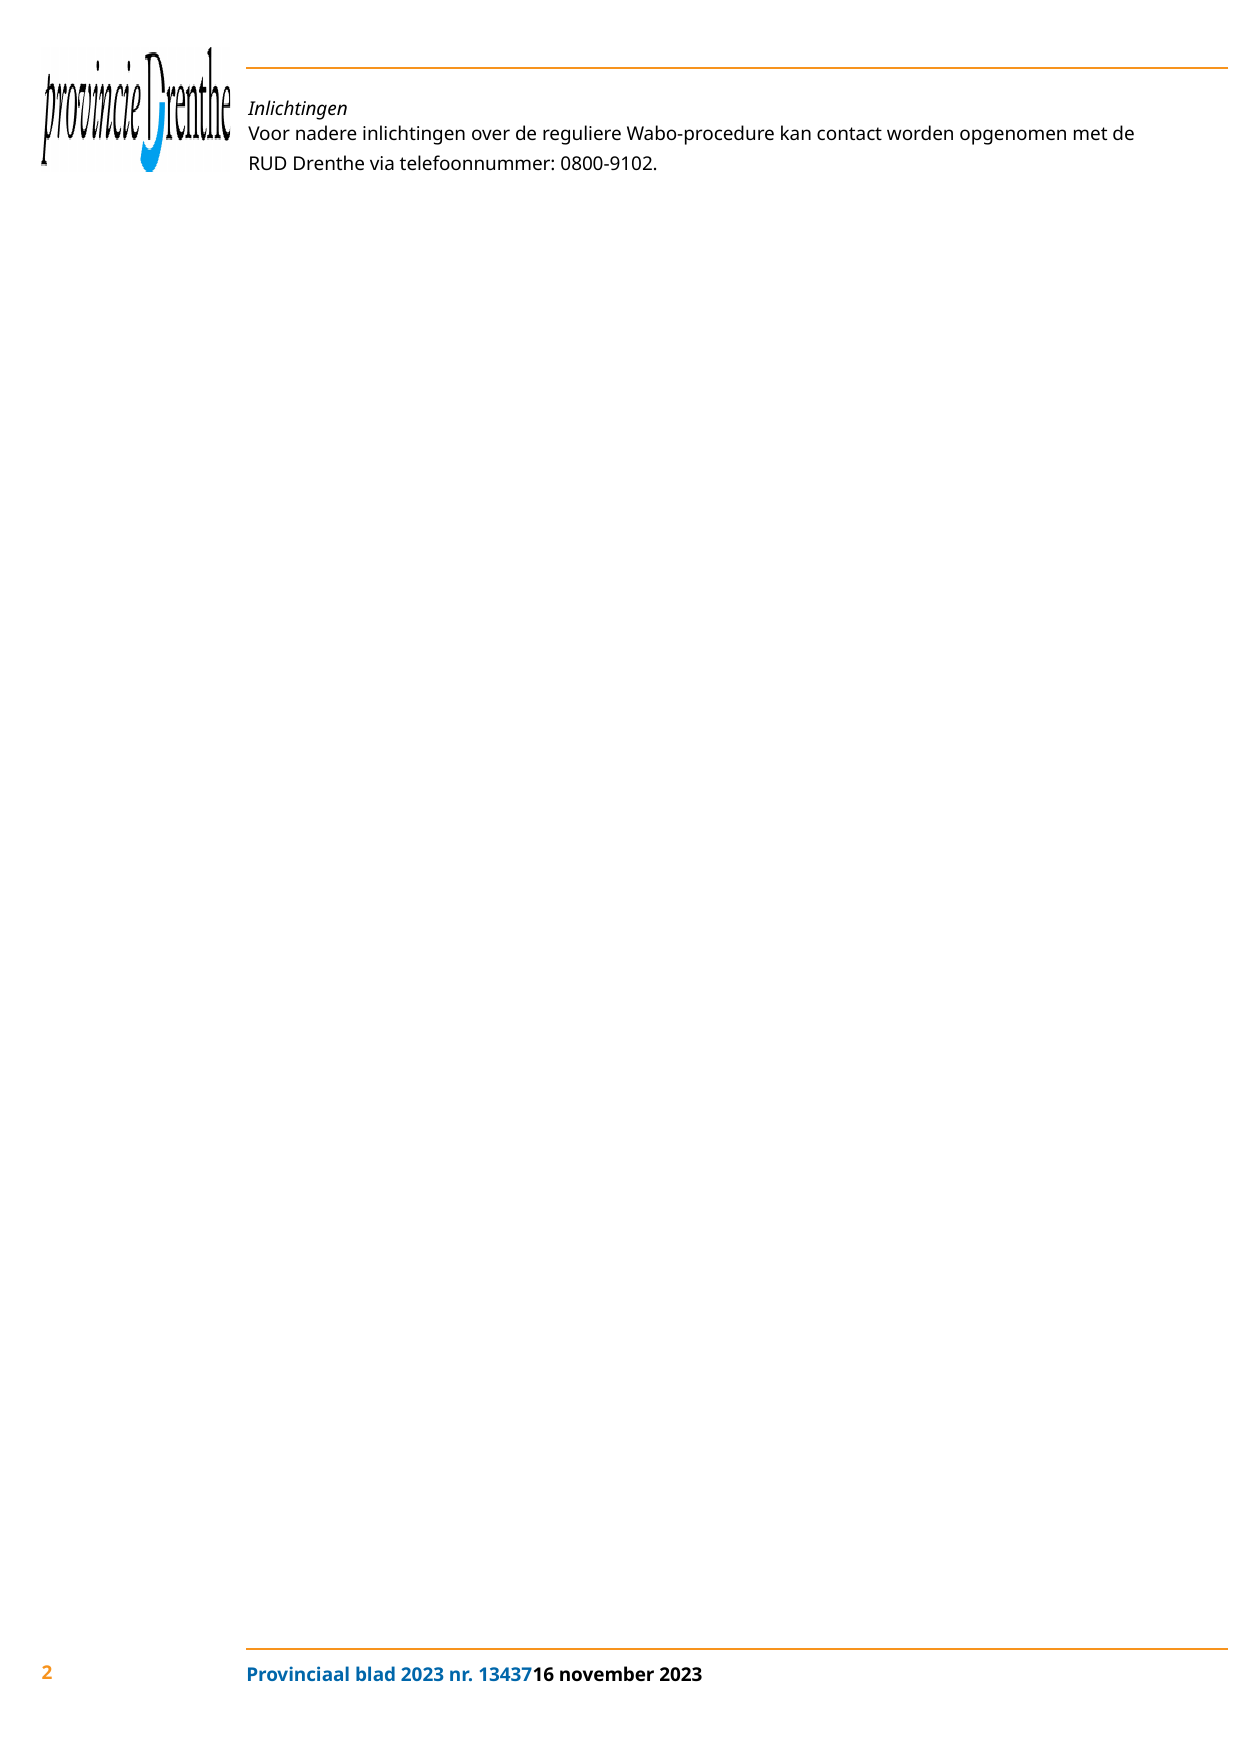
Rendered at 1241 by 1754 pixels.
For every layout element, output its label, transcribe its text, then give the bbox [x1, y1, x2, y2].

text Voor nadere inlichtingen over de reguliere Wabo-procedure kan contact worden opgenomen met de RUD Drenthe via telefoonnummer: 0800-9102. [248, 121, 1152, 176]
picture [41, 47, 231, 172]
text Inlichtingen [248, 95, 1152, 121]
